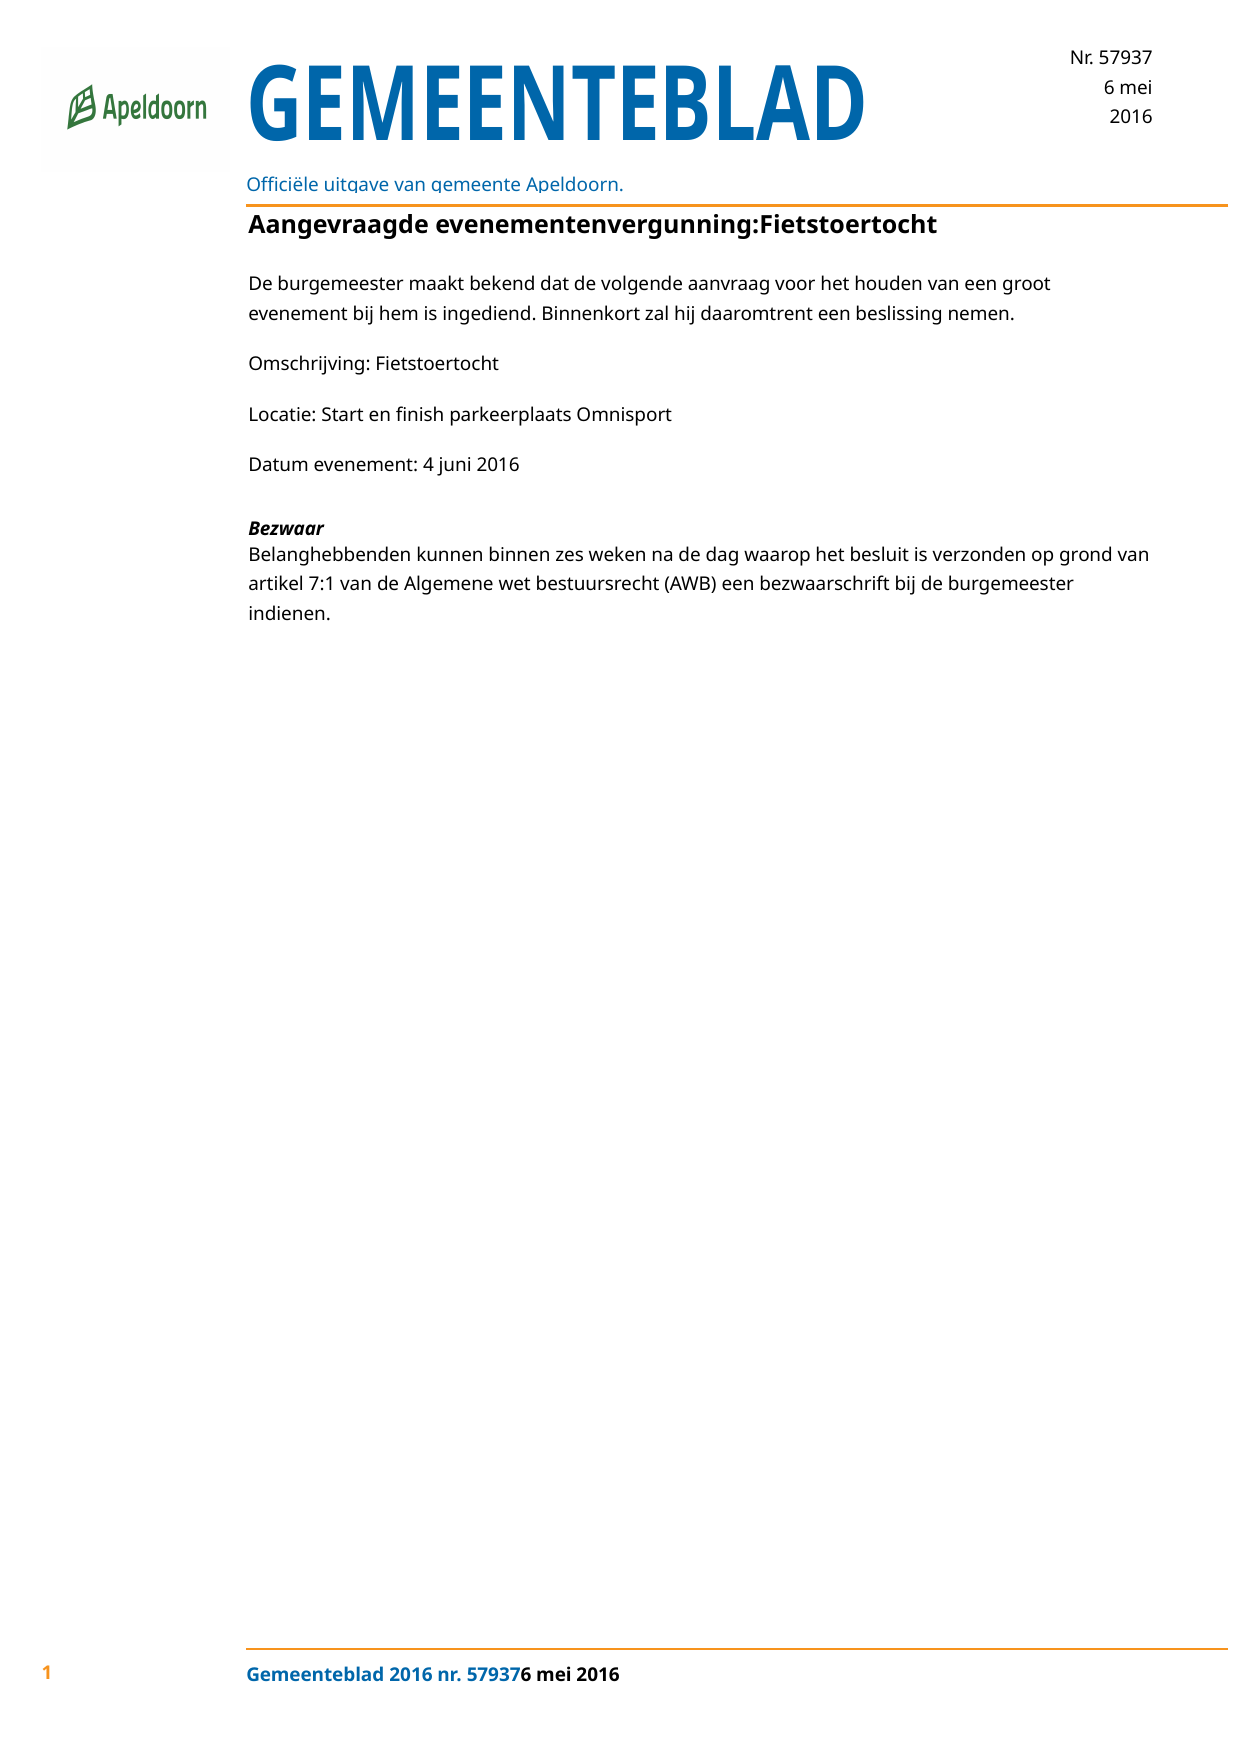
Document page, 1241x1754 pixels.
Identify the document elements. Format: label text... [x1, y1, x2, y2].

text Bezwaar [248, 515, 1152, 541]
text Belanghebbenden kunnen binnen zes weken na de dag waarop het besluit is verzonden op grond van artikel 7:1 van de Algemene wet bestuursrecht (AWB) een bezwaarschrift bij de burgemeester indienen. [248, 541, 1152, 626]
picture [41, 47, 231, 172]
text Aangevraagde evenementenvergunning:Fietstoertocht [248, 207, 1152, 241]
text Locatie: Start en finish parkeerplaats Omnisport [248, 401, 1152, 426]
text De burgemeester maakt bekend dat de volgende aanvraag voor het houden van een groot evenement bij hem is ingediend. Binnenkort zal hij daaromtrent een beslissing nemen. [248, 270, 1152, 326]
text Datum evenement: 4 juni 2016 [248, 451, 1152, 477]
text Omschrijving: Fietstoertocht [248, 350, 1152, 376]
